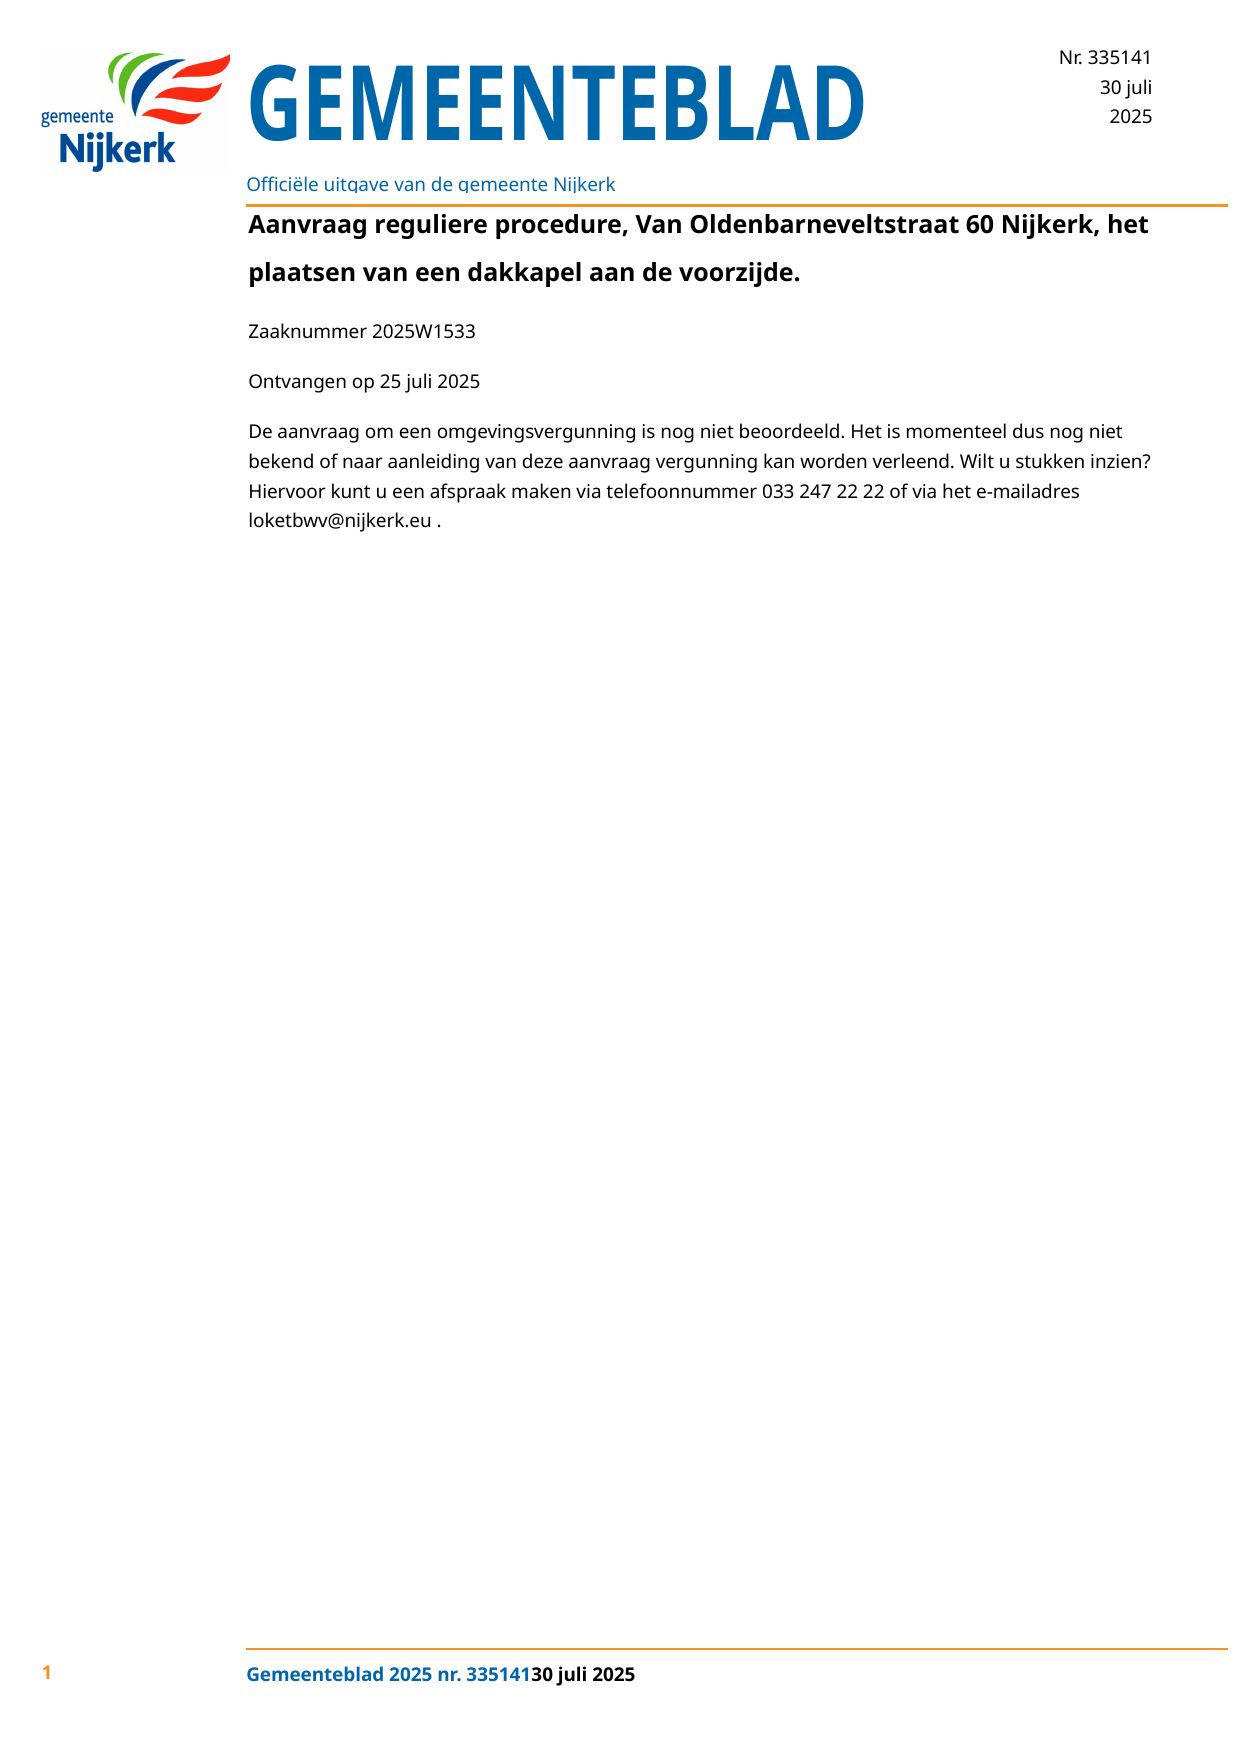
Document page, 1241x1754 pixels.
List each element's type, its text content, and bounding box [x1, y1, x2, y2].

text De aanvraag om een omgevingsvergunning is nog niet beoordeeld. Het is momenteel dus nog niet bekend of naar aanleiding van deze aanvraag vergunning kan worden verleend. Wilt u stukken inzien? Hiervoor kunt u een afspraak maken via telefoonnummer 033 247 22 22 of via het e-mailadres loketbwv@nijkerk.eu . [248, 419, 1152, 533]
picture [41, 47, 231, 172]
text Ontvangen op 25 juli 2025 [248, 368, 1152, 394]
text Aanvraag reguliere procedure, Van Oldenbarneveltstraat 60 Nijkerk, het plaatsen van een dakkapel aan de voorzijde. [248, 207, 1152, 288]
text Zaaknummer 2025W1533 [248, 318, 1152, 344]
